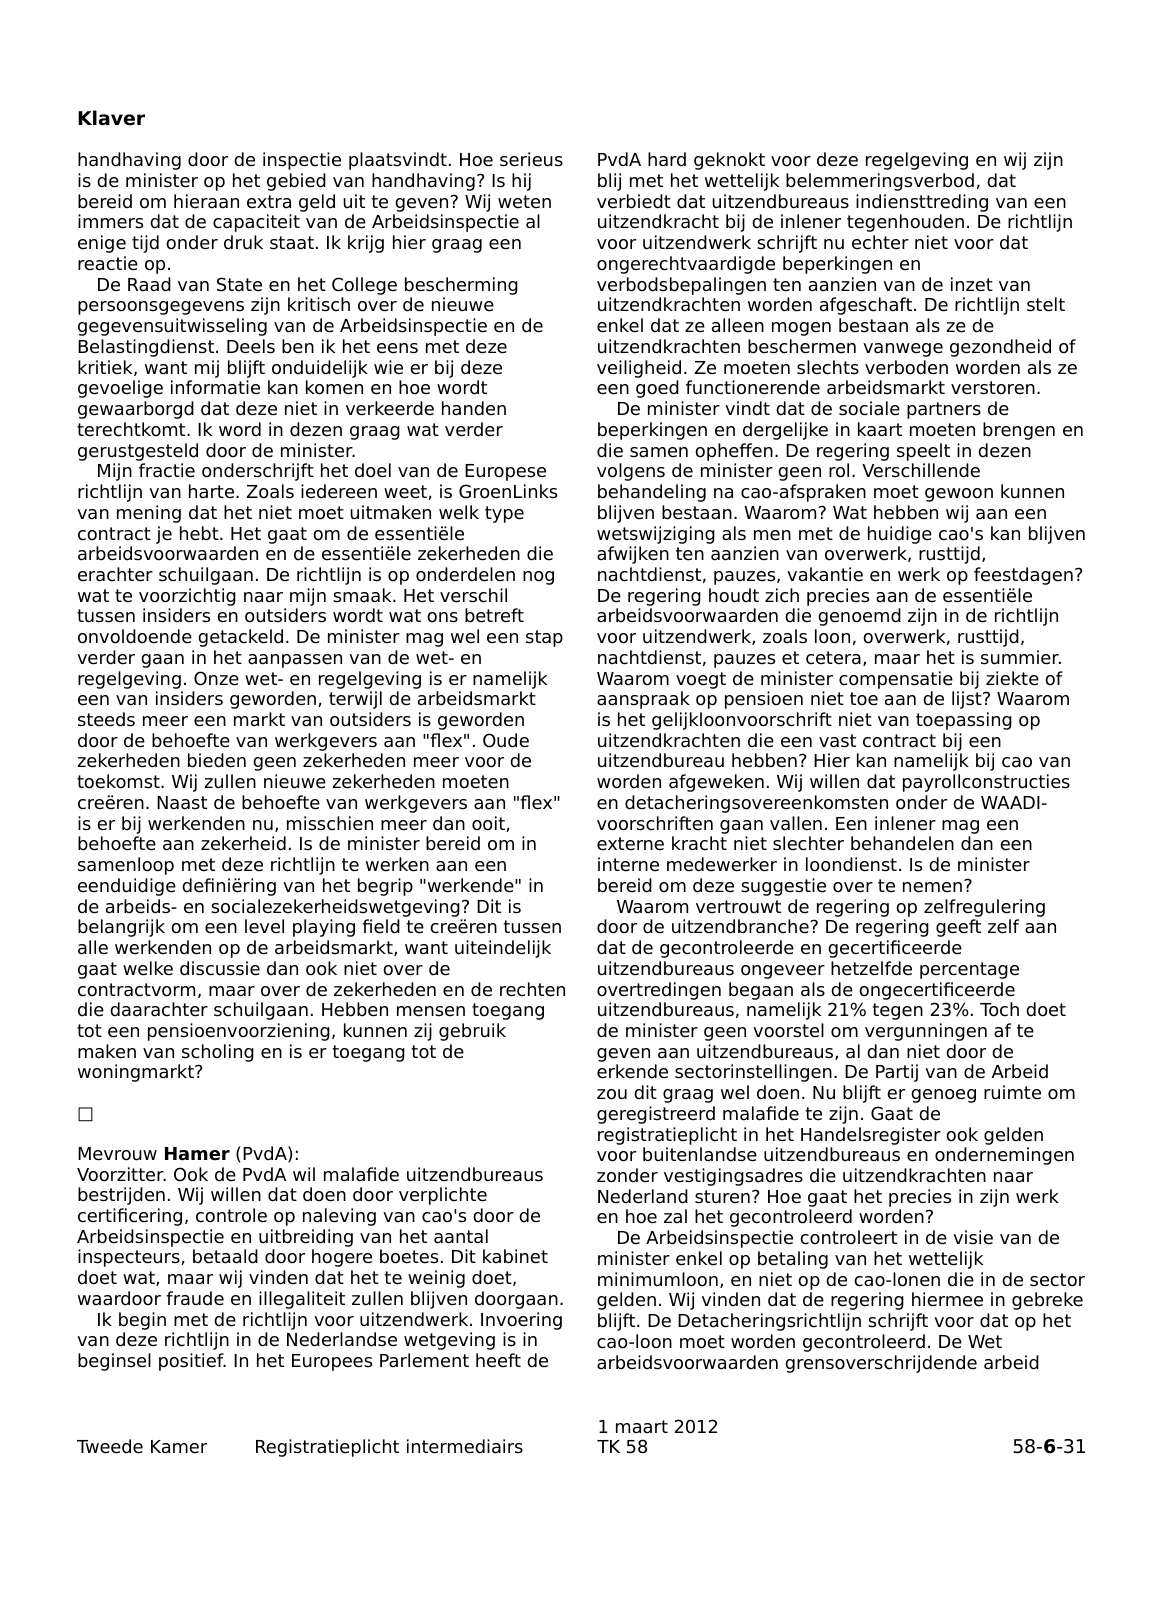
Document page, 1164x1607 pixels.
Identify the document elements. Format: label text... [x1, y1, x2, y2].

text Mijn fractie onderschrijft het doel van de Europese richtlijn van harte. Zoals iedereen weet, is GroenLinks van mening dat het niet moet uitmaken welk type contract je hebt. Het gaat om de essentiële arbeidsvoorwaarden en de essentiële zekerheden die erachter schuilgaan. De richtlijn is op onderdelen nog wat te voorzichtig naar mijn smaak. Het verschil tussen insiders en outsiders wordt wat ons betreft onvoldoende getackeld. De minister mag wel een stap verder gaan in het aanpassen van de wet- en regelgeving. Onze wet- en regelgeving is er namelijk een van insiders geworden, terwijl de arbeidsmarkt steeds meer een markt van outsiders is geworden door de behoefte van werkgevers aan "flex". Oude zekerheden bieden geen zekerheden meer voor de toekomst. Wij zullen nieuwe zekerheden moeten creëren. Naast de behoefte van werkgevers aan "flex" is er bij werkenden nu, misschien meer dan ooit, behoefte aan zekerheid. Is de minister bereid om in samenloop met deze richtlijn te werken aan een eenduidige definiëring van het begrip "werkende" in de arbeids- en socialezekerheidswetgeving? Dit is belangrijk om een level playing field te creëren tussen alle werkenden op de arbeidsmarkt, want uiteindelijk gaat welke discussie dan ook niet over de contractvorm, maar over de zekerheden en de rechten die daarachter schuilgaan. Hebben mensen toegang tot een pensioenvoorziening, kunnen zij gebruik maken van scholing en is er toegang tot de woningmarkt? [77, 461, 567, 1083]
text PvdA hard geknokt voor deze regelgeving en wij zijn blij met het wettelijk belemmeringsverbod, dat verbiedt dat uitzendbureaus indiensttreding van een uitzendkracht bij de inlener tegenhouden. De richtlijn voor uitzendwerk schrijft nu echter niet voor dat ongerechtvaardigde beperkingen en verbodsbepalingen ten aanzien van de inzet van uitzendkrachten worden afgeschaft. De richtlijn stelt enkel dat ze alleen mogen bestaan als ze de uitzendkrachten beschermen vanwege gezondheid of veiligheid. Ze moeten slechts verboden worden als ze een goed functionerende arbeidsmarkt verstoren. [596, 150, 1087, 399]
text De Raad van State en het College bescherming persoonsgegevens zijn kritisch over de nieuwe gegevensuitwisseling van de Arbeidsinspectie en de Belastingdienst. Deels ben ik het eens met deze kritiek, want mij blijft onduidelijk wie er bij deze gevoelige informatie kan komen en hoe wordt gewaarborgd dat deze niet in verkeerde handen terechtkomt. Ik word in dezen graag wat verder gerustgesteld door de minister. [77, 274, 567, 461]
text Mevrouw Hamer (PvdA): [77, 1144, 567, 1164]
text Voorzitter. Ook de PvdA wil malafide uitzendbureaus bestrijden. Wij willen dat doen door verplichte certificering, controle op naleving van cao's door de Arbeidsinspectie en uitbreiding van het aantal inspecteurs, betaald door hogere boetes. Dit kabinet doet wat, maar wij vinden dat het te weinig doet, waardoor fraude en illegaliteit zullen blijven doorgaan. [77, 1164, 567, 1309]
text De minister vindt dat de sociale partners de beperkingen en dergelijke in kaart moeten brengen en die samen opheffen. De regering speelt in dezen volgens de minister geen rol. Verschillende behandeling na cao-afspraken moet gewoon kunnen blijven bestaan. Waarom? Wat hebben wij aan een wetswijziging als men met de huidige cao's kan blijven afwijken ten aanzien van overwerk, rusttijd, nachtdienst, pauzes, vakantie en werk op feestdagen? De regering houdt zich precies aan de essentiële arbeidsvoorwaarden die genoemd zijn in de richtlijn voor uitzendwerk, zoals loon, overwerk, rusttijd, nachtdienst, pauzes et cetera, maar het is summier. Waarom voegt de minister compensatie bij ziekte of aanspraak op pensioen niet toe aan de lijst? Waarom is het gelijkloonvoorschrift niet van toepassing op uitzendkrachten die een vast contract bij een uitzendbureau hebben? Hier kan namelijk bij cao van worden afgeweken. Wij willen dat payrollconstructies en detacheringsovereenkomsten onder de WAADI-voorschriften gaan vallen. Een inlener mag een externe kracht niet slechter behandelen dan een interne medewerker in loondienst. Is de minister bereid om deze suggestie over te nemen? [596, 399, 1087, 896]
text De Arbeidsinspectie controleert in de visie van de minister enkel op betaling van het wettelijk minimumloon, en niet op de cao-lonen die in de sector gelden. Wij vinden dat de regering hiermee in gebreke blijft. De Detacheringsrichtlijn schrijft voor dat op het cao-loon moet worden gecontroleerd. De Wet arbeidsvoorwaarden grensoverschrijdende arbeid [596, 1228, 1087, 1373]
text handhaving door de inspectie plaatsvindt. Hoe serieus is de minister op het gebied van handhaving? Is hij bereid om hieraan extra geld uit te geven? Wij weten immers dat de capaciteit van de Arbeidsinspectie al enige tijd onder druk staat. Ik krijg hier graag een reactie op. [77, 150, 567, 274]
text □ [77, 1103, 567, 1124]
text Ik begin met de richtlijn voor uitzendwerk. Invoering van deze richtlijn in de Nederlandse wetgeving is in beginsel positief. In het Europees Parlement heeft de [77, 1309, 567, 1372]
text Waarom vertrouwt de regering op zelfregulering door de uitzendbranche? De regering geeft zelf aan dat de gecontroleerde en gecertificeerde uitzendbureaus ongeveer hetzelfde percentage overtredingen begaan als de ongecertificeerde uitzendbureaus, namelijk 21% tegen 23%. Toch doet de minister geen voorstel om vergunningen af te geven aan uitzendbureaus, al dan niet door de erkende sectorinstellingen. De Partij van de Arbeid zou dit graag wel doen. Nu blijft er genoeg ruimte om geregistreerd malafide te zijn. Gaat de registratieplicht in het Handelsregister ook gelden voor buitenlandse uitzendbureaus en ondernemingen zonder vestigingsadres die uitzendkrachten naar Nederland sturen? Hoe gaat het precies in zijn werk en hoe zal het gecontroleerd worden? [596, 896, 1087, 1228]
